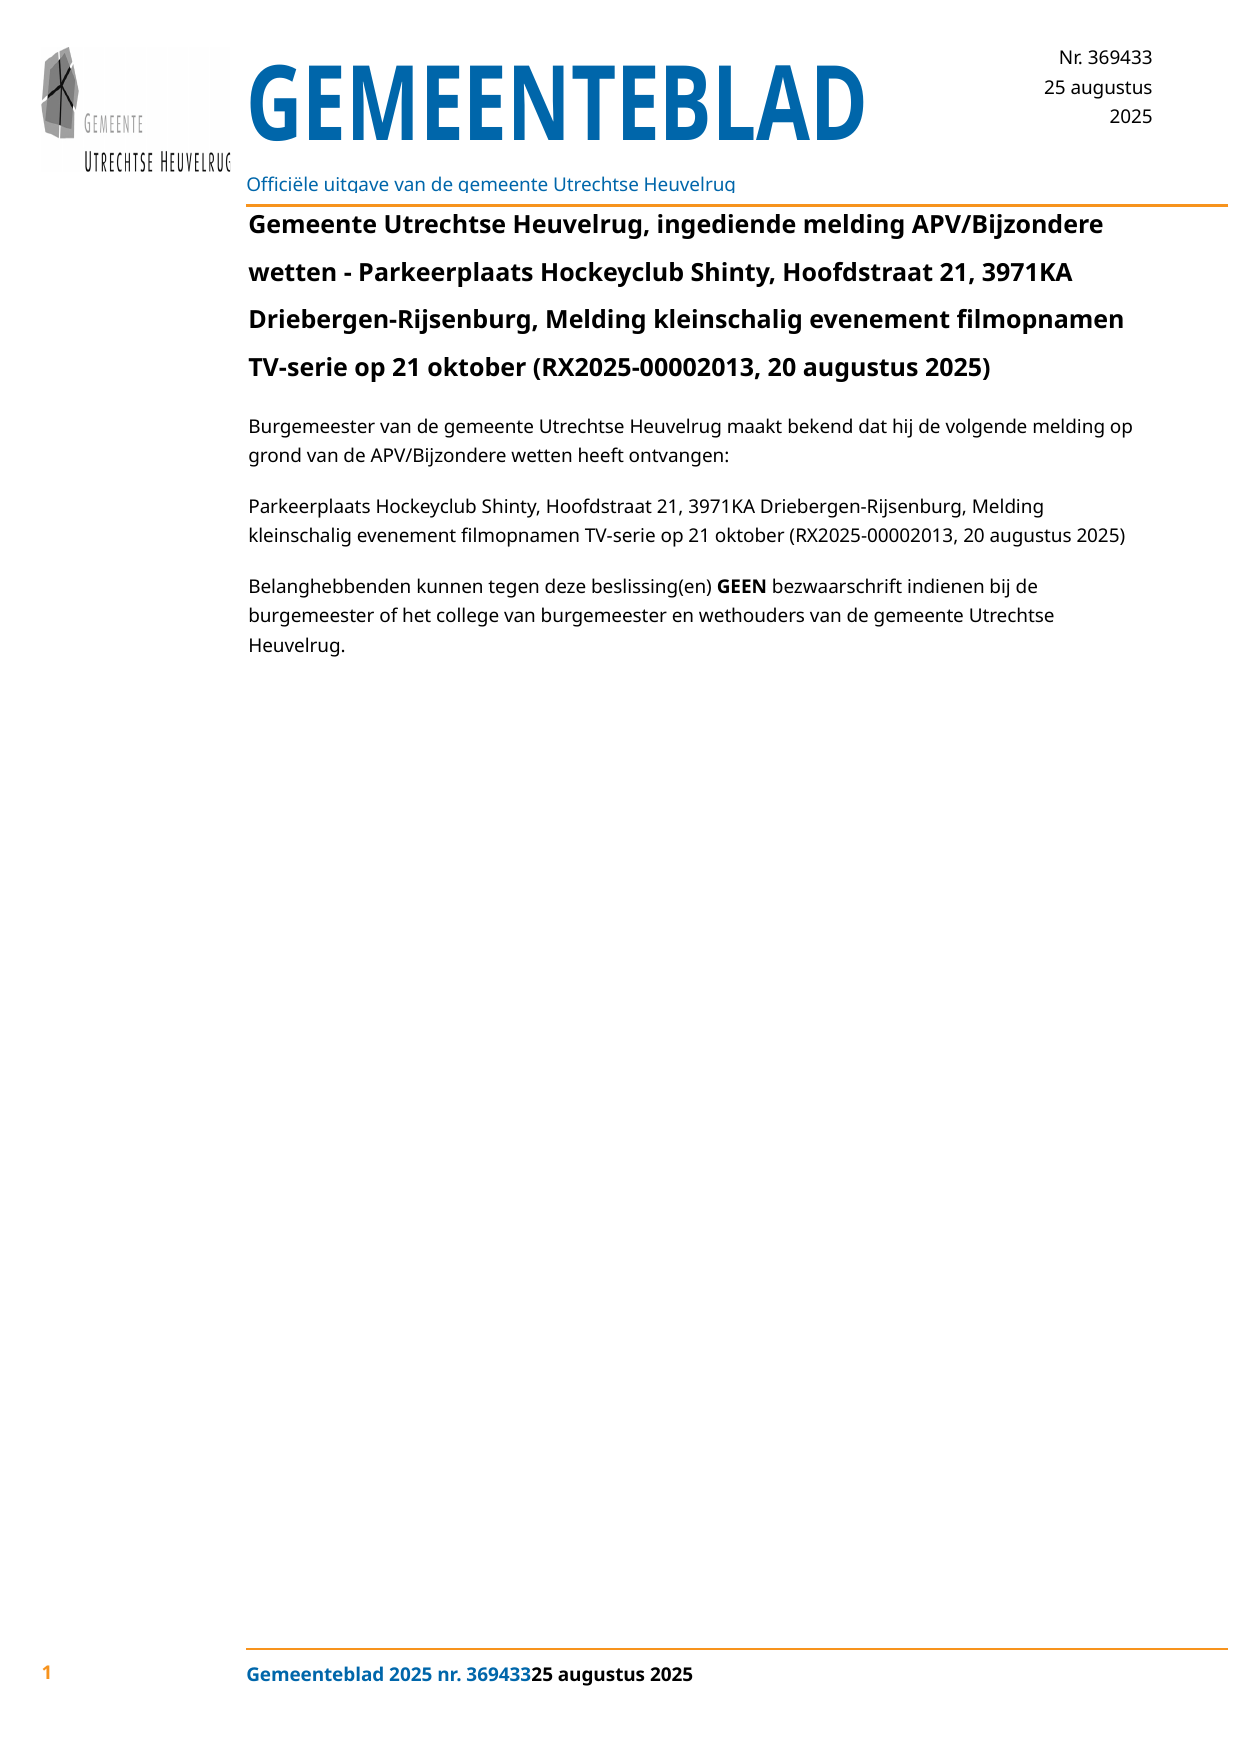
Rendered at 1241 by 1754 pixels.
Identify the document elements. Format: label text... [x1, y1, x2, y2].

text Gemeente Utrechtse Heuvelrug, ingediende melding APV/Bijzondere wetten - Parkeerplaats Hockeyclub Shinty, Hoofdstraat 21, 3971KA Driebergen-Rijsenburg, Melding kleinschalig evenement filmopnamen TV-serie op 21 oktober (RX2025-00002013, 20 augustus 2025) [248, 207, 1152, 384]
text Burgemeester van de gemeente Utrechtse Heuvelrug maakt bekend dat hij de volgende melding op grond van de APV/Bijzondere wetten heeft ontvangen: [248, 413, 1152, 468]
text Parkeerplaats Hockeyclub Shinty, Hoofdstraat 21, 3971KA Driebergen-Rijsenburg, Melding kleinschalig evenement filmopnamen TV-serie op 21 oktober (RX2025-00002013, 20 augustus 2025) [248, 493, 1152, 548]
picture [41, 47, 231, 172]
text Belanghebbenden kunnen tegen deze beslissing(en) GEEN bezwaarschrift indienen bij de burgemeester of het college van burgemeester en wethouders van de gemeente Utrechtse Heuvelrug. [248, 573, 1152, 658]
